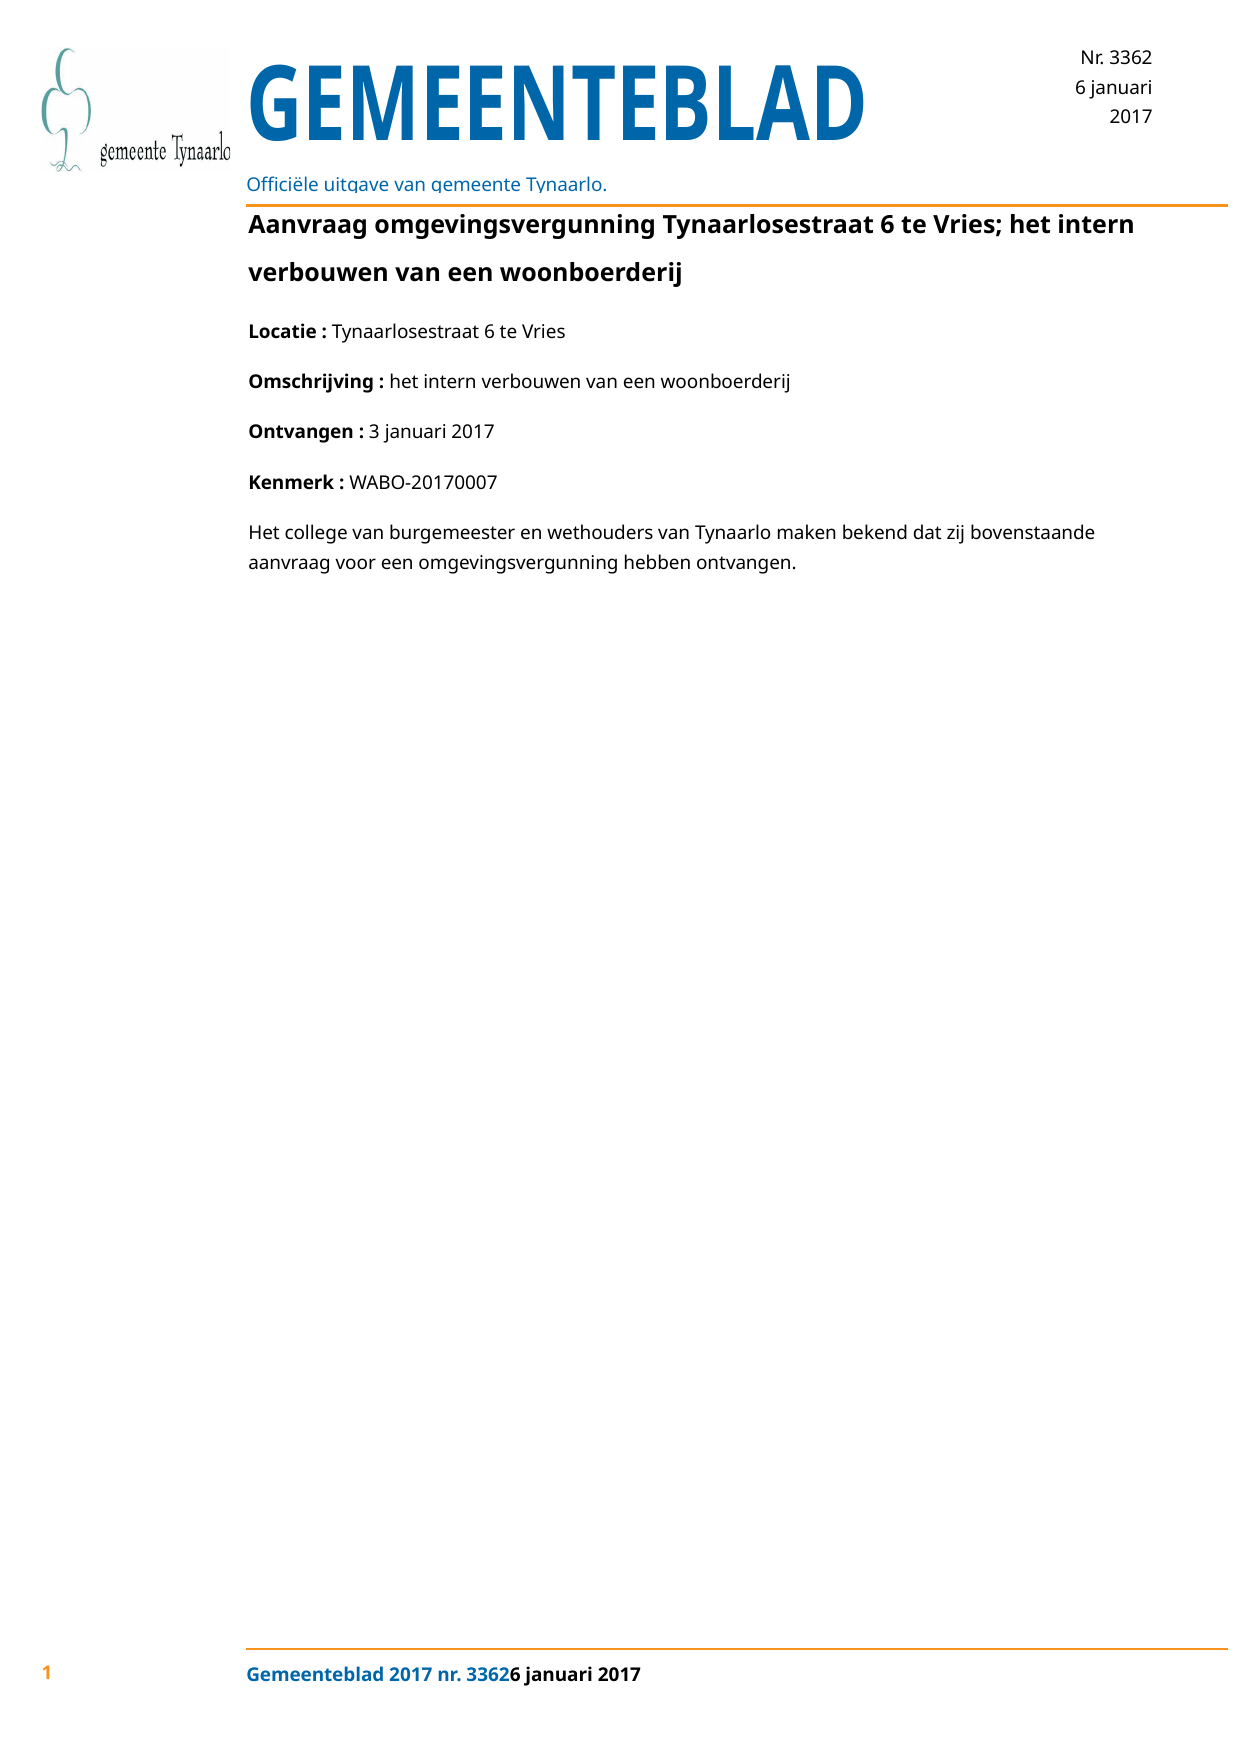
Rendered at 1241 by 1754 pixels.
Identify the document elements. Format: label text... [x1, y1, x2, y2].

text Het college van burgemeester en wethouders van Tynaarlo maken bekend dat zij bovenstaande aanvraag voor een omgevingsvergunning hebben ontvangen. [248, 519, 1152, 575]
text Kenmerk : WABO-20170007 [248, 469, 1152, 495]
text Ontvangen : 3 januari 2017 [248, 419, 1152, 444]
picture [41, 47, 231, 172]
text Omschrijving : het intern verbouwen van een woonboerderij [248, 368, 1152, 394]
text Aanvraag omgevingsvergunning Tynaarlosestraat 6 te Vries; het intern verbouwen van een woonboerderij [248, 207, 1152, 288]
text Locatie : Tynaarlosestraat 6 te Vries [248, 318, 1152, 344]
